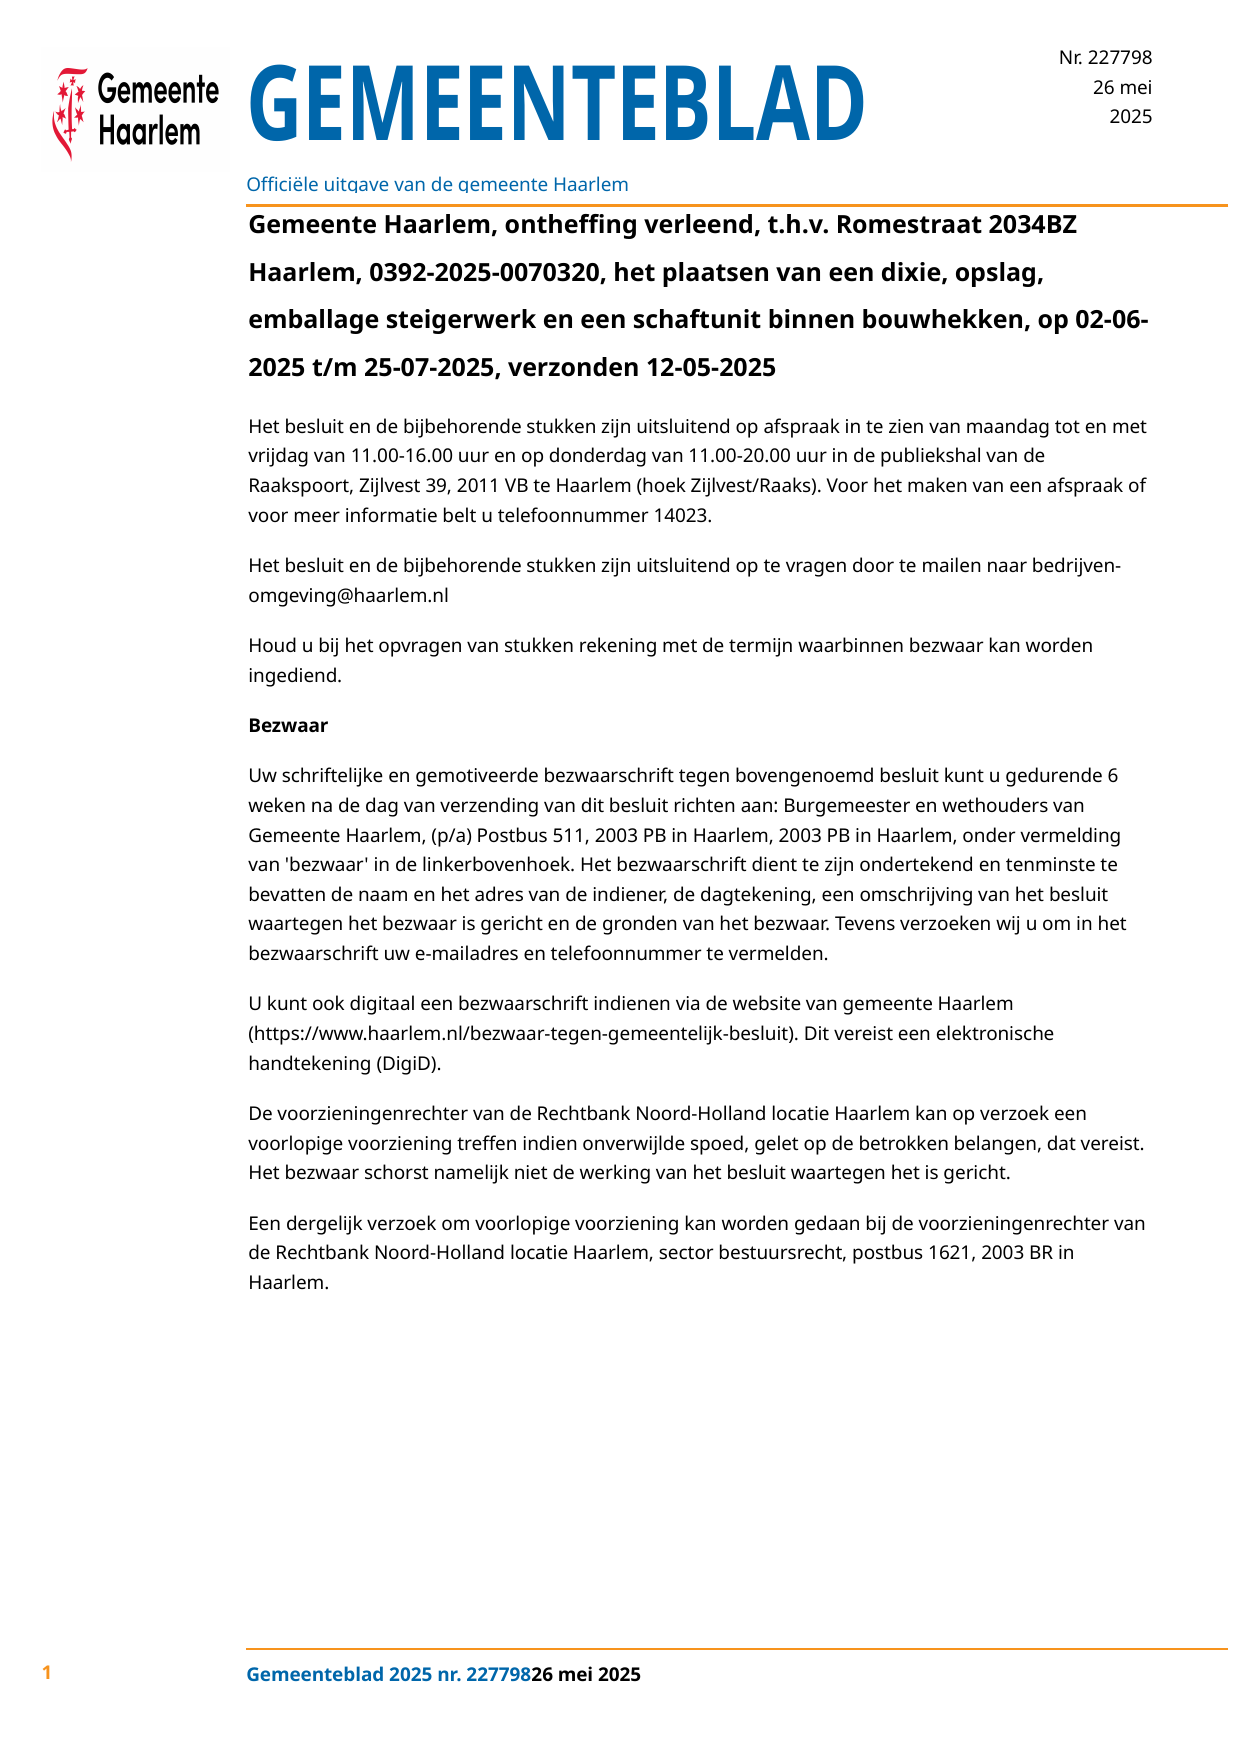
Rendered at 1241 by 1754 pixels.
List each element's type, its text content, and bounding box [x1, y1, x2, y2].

text De voorzieningenrechter van de Rechtbank Noord-Holland locatie Haarlem kan op verzoek een voorlopige voorziening treffen indien onverwijlde spoed, gelet op de betrokken belangen, dat vereist. Het bezwaar schorst namelijk niet de werking van het besluit waartegen het is gericht. [248, 1100, 1152, 1185]
text Uw schriftelijke en gemotiveerde bezwaarschrift tegen bovengenoemd besluit kunt u gedurende 6 weken na de dag van verzending van dit besluit richten aan: Burgemeester en wethouders van Gemeente Haarlem, (p/a) Postbus 511, 2003 PB in Haarlem, 2003 PB in Haarlem, onder vermelding van 'bezwaar' in de linkerbovenhoek. Het bezwaarschrift dient te zijn ondertekend en tenminste te bevatten de naam en het adres van de indiener, de dagtekening, een omschrijving van het besluit waartegen het bezwaar is gericht en de gronden van het bezwaar. Tevens verzoeken wij u om in het bezwaarschrift uw e-mailadres en telefoonnummer te vermelden. [248, 763, 1152, 966]
text Het besluit en de bijbehorende stukken zijn uitsluitend op te vragen door te mailen naar bedrijven-omgeving@haarlem.nl [248, 552, 1152, 608]
text Een dergelijk verzoek om voorlopige voorziening kan worden gedaan bij de voorzieningenrechter van de Rechtbank Noord-Holland locatie Haarlem, sector bestuursrecht, postbus 1621, 2003 BR in Haarlem. [248, 1210, 1152, 1295]
text Gemeente Haarlem, ontheffing verleend, t.h.v. Romestraat 2034BZ Haarlem, 0392-2025-0070320, het plaatsen van een dixie, opslag, emballage steigerwerk en een schaftunit binnen bouwhekken, op 02-06-2025 t/m 25-07-2025, verzonden 12-05-2025 [248, 207, 1152, 384]
text Bezwaar [248, 712, 1152, 738]
text Houd u bij het opvragen van stukken rekening met de termijn waarbinnen bezwaar kan worden ingediend. [248, 632, 1152, 688]
text Het besluit en de bijbehorende stukken zijn uitsluitend op afspraak in te zien van maandag tot en met vrijdag van 11.00-16.00 uur en op donderdag van 11.00-20.00 uur in de publiekshal van de Raakspoort, Zijlvest 39, 2011 VB te Haarlem (hoek Zijlvest/Raaks). Voor het maken van een afspraak of voor meer informatie belt u telefoonnummer 14023. [248, 413, 1152, 528]
picture [41, 47, 231, 172]
text U kunt ook digitaal een bezwaarschrift indienen via de website van gemeente Haarlem (https://www.haarlem.nl/bezwaar-tegen-gemeentelijk-besluit). Dit vereist een elektronische handtekening (DigiD). [248, 991, 1152, 1076]
